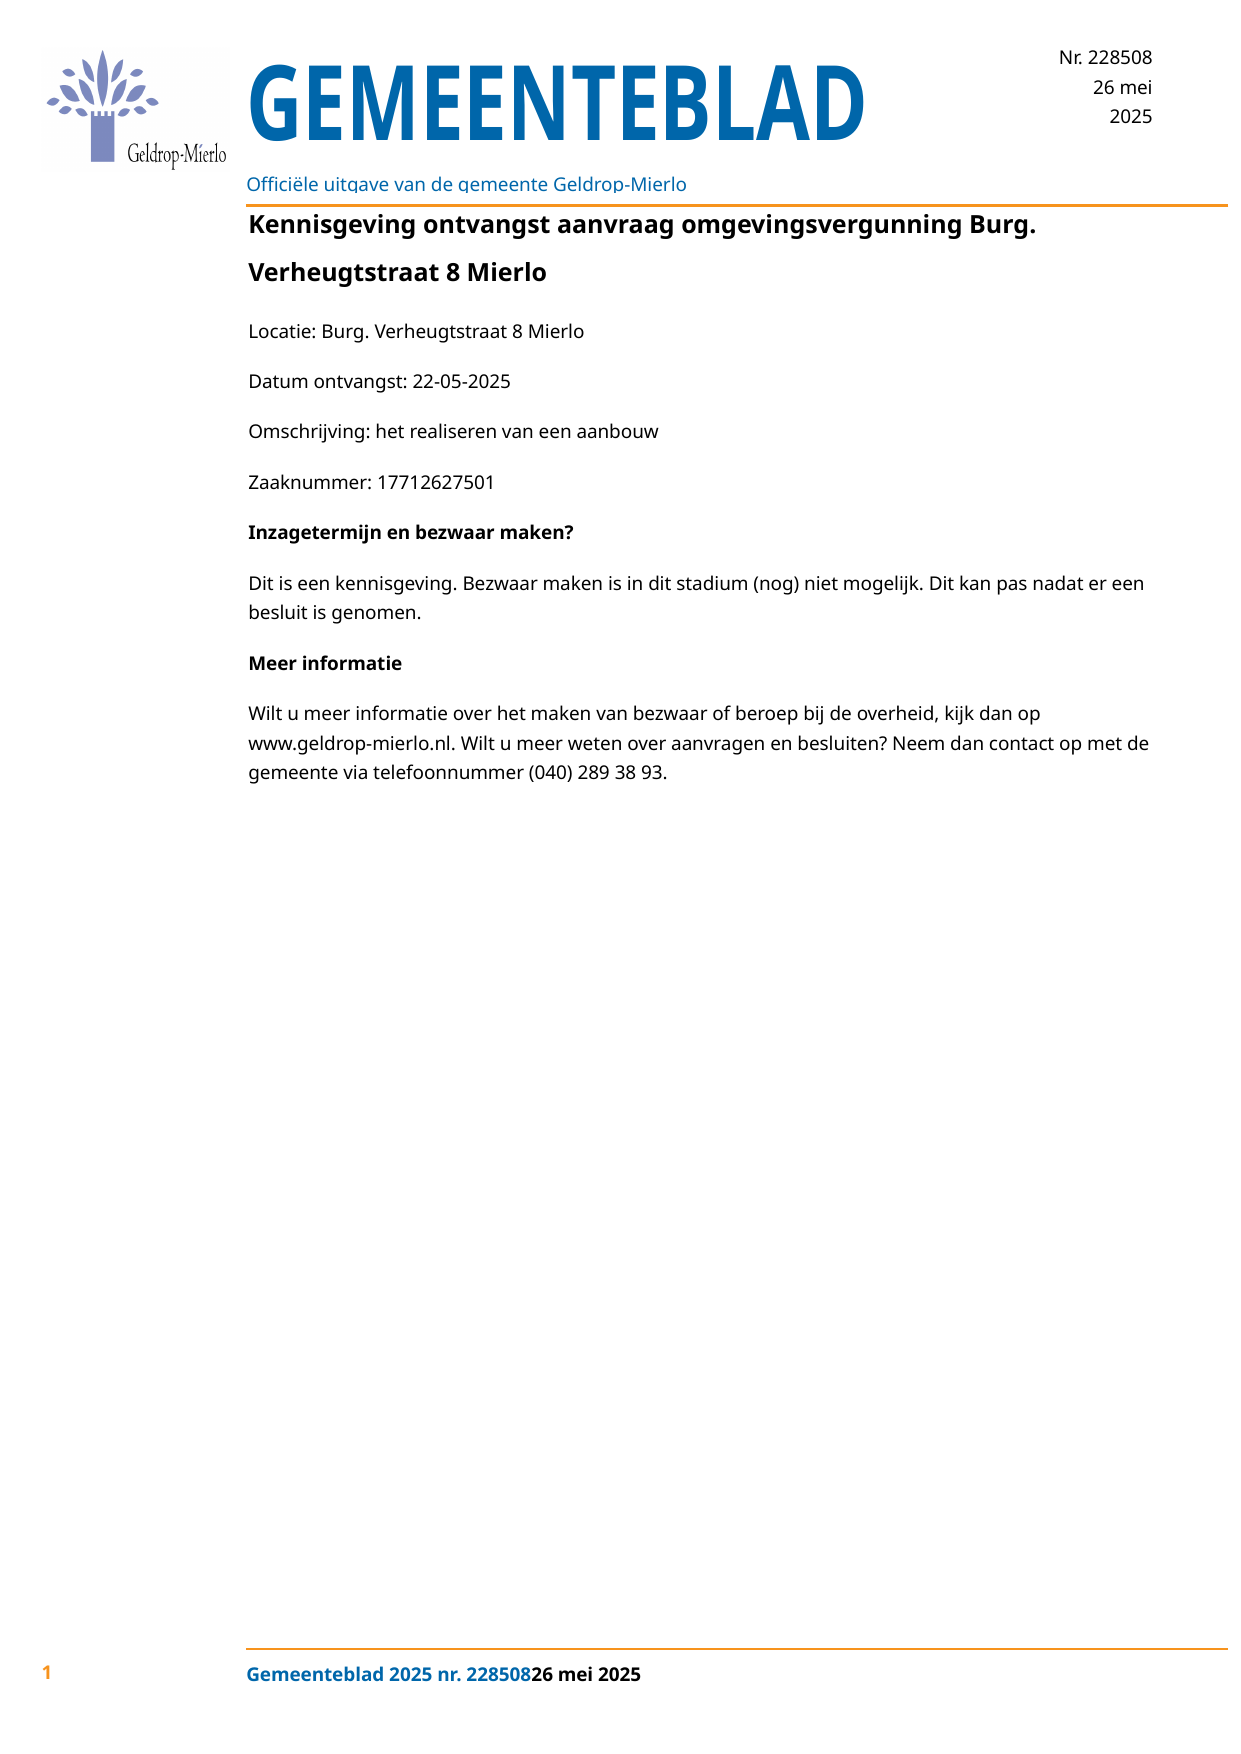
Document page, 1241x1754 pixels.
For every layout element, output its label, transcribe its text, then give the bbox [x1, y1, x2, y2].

text Inzagetermijn en bezwaar maken? [248, 519, 1152, 545]
text Datum ontvangst: 22-05-2025 [248, 368, 1152, 394]
text Wilt u meer informatie over het maken van bezwaar of beroep bij de overheid, kijk dan op www.geldrop-mierlo.nl. Wilt u meer weten over aanvragen en besluiten? Neem dan contact op met de gemeente via telefoonnummer (040) 289 38 93. [248, 700, 1152, 785]
text Dit is een kennisgeving. Bezwaar maken is in dit stadium (nog) niet mogelijk. Dit kan pas nadat er een besluit is genomen. [248, 570, 1152, 625]
picture [41, 47, 231, 172]
text Locatie: Burg. Verheugtstraat 8 Mierlo [248, 318, 1152, 344]
text Omschrijving: het realiseren van een aanbouw [248, 419, 1152, 444]
text Meer informatie [248, 650, 1152, 676]
text Zaaknummer: 17712627501 [248, 469, 1152, 495]
text Kennisgeving ontvangst aanvraag omgevingsvergunning Burg. Verheugtstraat 8 Mierlo [248, 207, 1152, 288]
